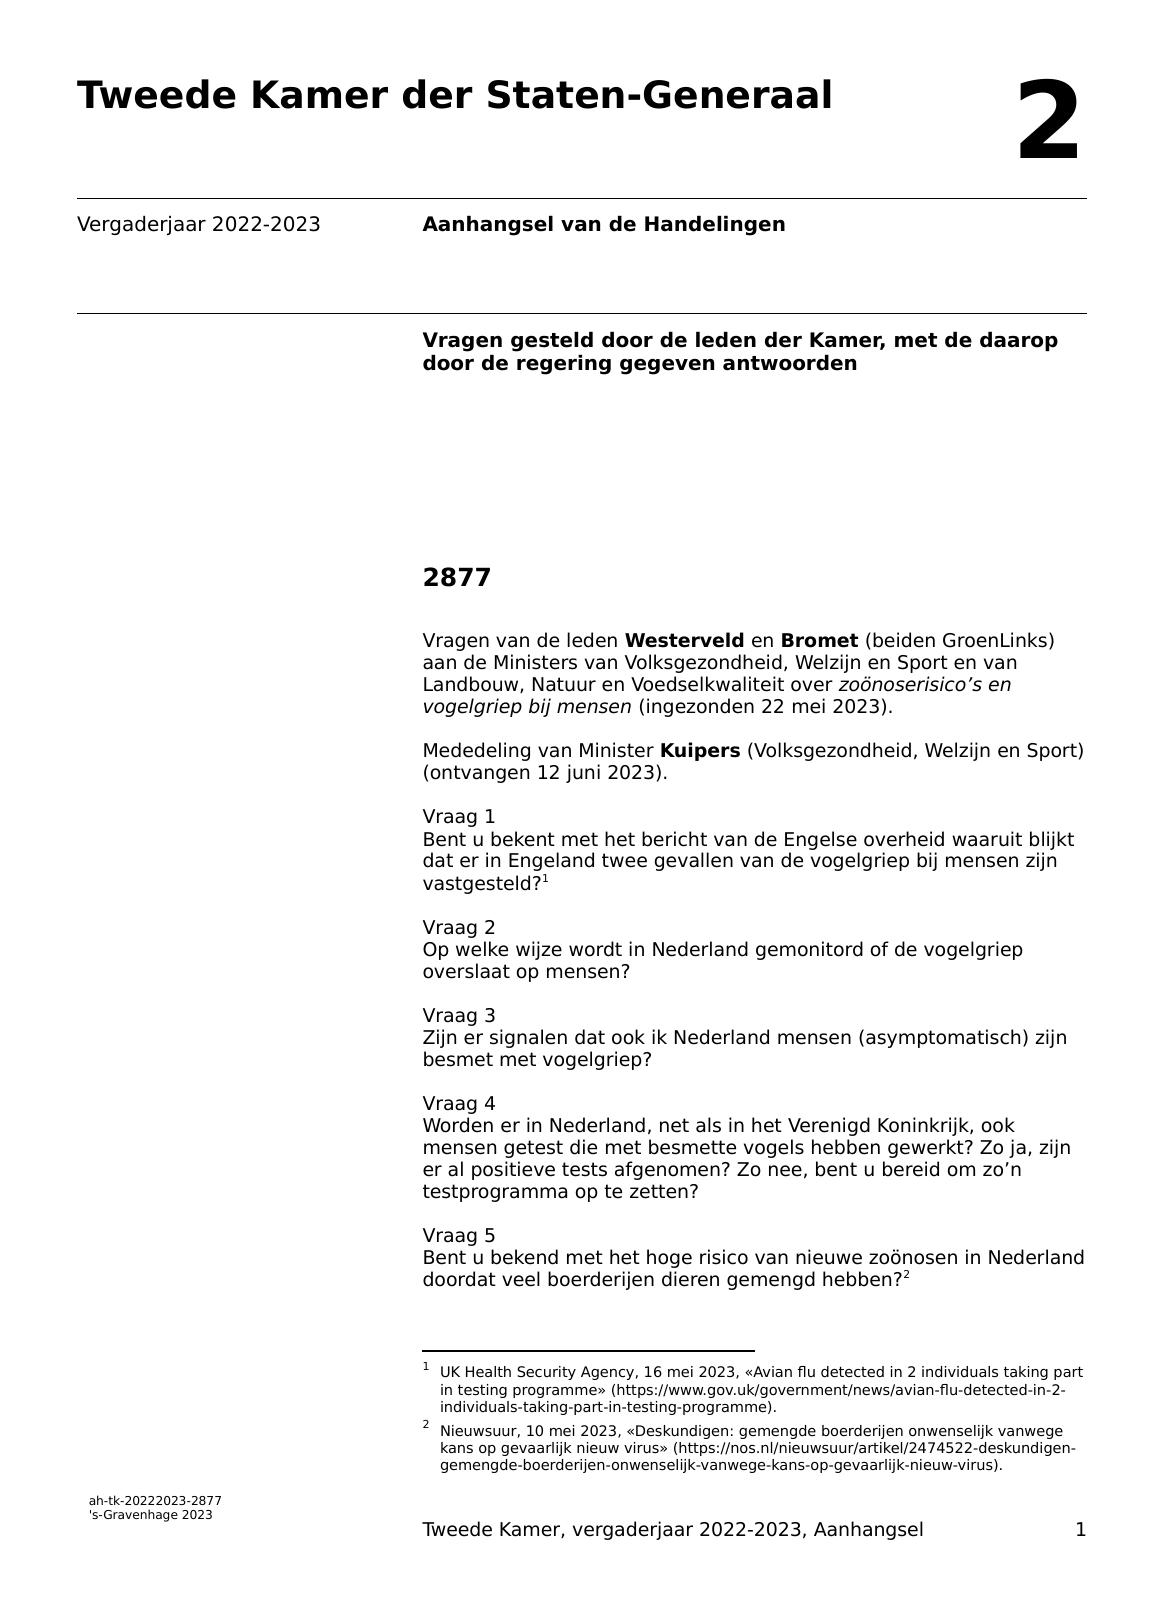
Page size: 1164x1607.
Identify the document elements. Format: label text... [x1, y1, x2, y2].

text Bent u bekent met het bericht van de Engelse overheid waaruit blijkt dat er in Engeland twee gevallen van de vogelgriep bij mensen zijn vastgesteld? [422, 828, 1087, 894]
table_cell Vragen gesteld door de leden der Kamer, met de daarop door de regering gegeven antwoorden [422, 314, 1087, 375]
text Vraag 5 [422, 1225, 1087, 1247]
table_header Tweede Kamer der Staten-Generaal [77, 59, 886, 198]
table_header 2 [886, 59, 1087, 198]
text UK Health Security Agency, 16 mei 2023, «Avian flu detected in 2 individuals taking part in testing programme» (https://www.gov.uk/government/news/avian-flu-detected-in-2-individuals-taking-part-in-testing-programme). [422, 1360, 1087, 1416]
table_cell [77, 314, 422, 375]
text Vragen van de leden Westerveld en Bromet (beiden GroenLinks) aan de Ministers van Volksgezondheid, Welzijn en Sport en van Landbouw, Natuur en Voedselkwaliteit over zoönoserisico’s en vogelgriep bij mensen (ingezonden 22 mei 2023). [422, 630, 1087, 718]
text Zijn er signalen dat ook ik Nederland mensen (asymptomatisch) zijn besmet met vogelgriep? [422, 1027, 1087, 1071]
text Vraag 2 [422, 917, 1087, 938]
text Nieuwsuur, 10 mei 2023, «Deskundigen: gemengde boerderijen onwenselijk vanwege kans op gevaarlijk nieuw virus» (https://nos.nl/nieuwsuur/artikel/2474522-deskundigen-gemengde-boerderijen-onwenselijk-vanwege-kans-op-gevaarlijk-nieuw-virus). [422, 1418, 1087, 1474]
text Bent u bekend met het hoge risico van nieuwe zoönosen in Nederland doordat veel boerderijen dieren gemengd hebben? [422, 1247, 1087, 1291]
text Op welke wijze wordt in Nederland gemonitord of de vogelgriep overslaat op mensen? [422, 938, 1087, 982]
text Vraag 1 [422, 806, 1087, 828]
text Vraag 3 [422, 1005, 1087, 1027]
text Mededeling van Minister Kuipers (Volksgezondheid, Welzijn en Sport) (ontvangen 12 juni 2023). [422, 740, 1087, 784]
text 2877 [422, 563, 1087, 592]
text ah-tk-20222023-2877 [88, 1494, 323, 1508]
text Worden er in Nederland, net als in het Verenigd Koninkrijk, ook mensen getest die met besmette vogels hebben gewerkt? Zo ja, zijn er al positieve tests afgenomen? Zo nee, bent u bereid om zo’n testprogramma op te zetten? [422, 1115, 1087, 1203]
text 's-Gravenhage 2023 [88, 1508, 323, 1522]
text Vraag 4 [422, 1093, 1087, 1115]
table_cell Aanhangsel van de Handelingen [422, 199, 1087, 313]
table_cell Vergaderjaar 2022-2023 [77, 199, 422, 313]
